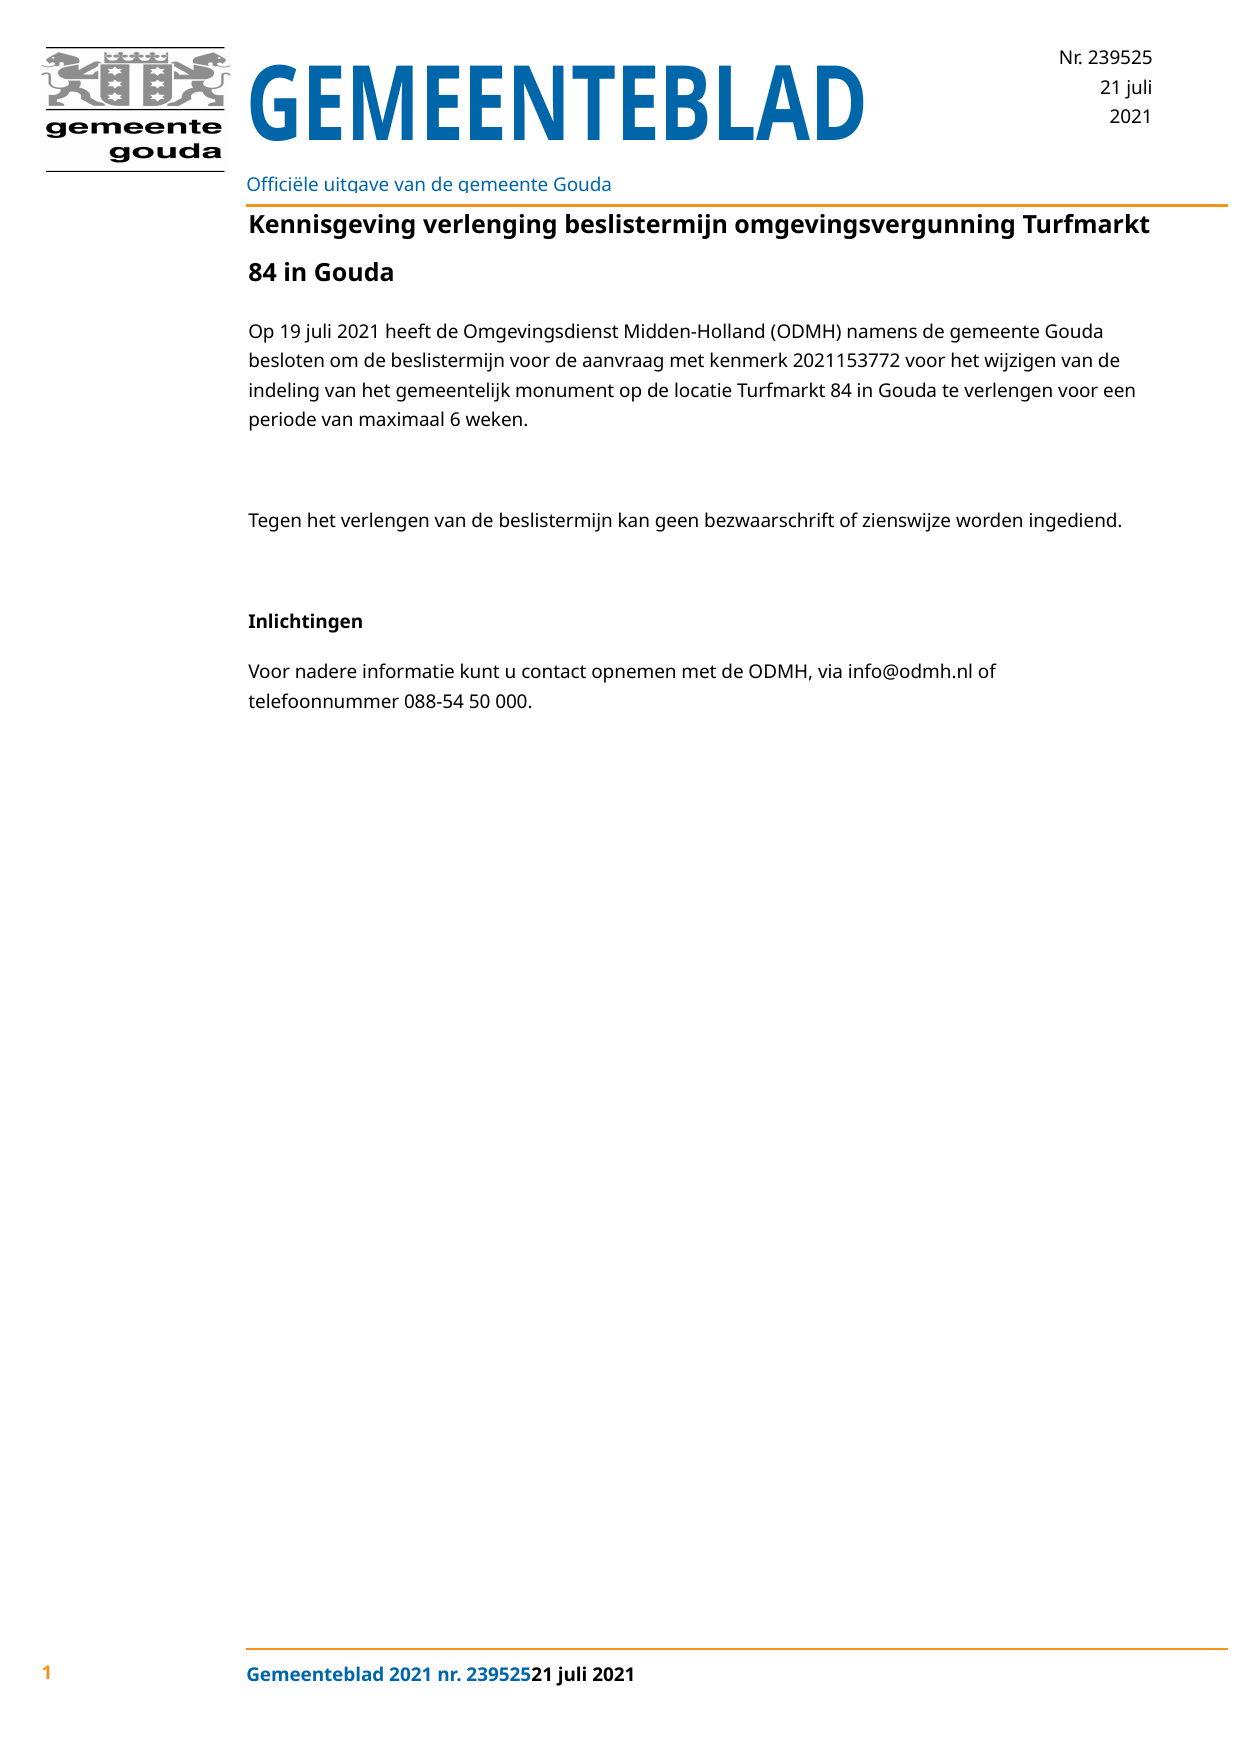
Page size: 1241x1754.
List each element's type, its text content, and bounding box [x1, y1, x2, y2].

picture [41, 47, 231, 172]
text Tegen het verlengen van de beslistermijn kan geen bezwaarschrift of zienswijze worden ingediend. [248, 507, 1152, 533]
text Voor nadere informatie kunt u contact opnemen met de ODMH, via info@odmh.nl of telefoonnummer 088-54 50 000. [248, 659, 1152, 714]
text Inlichtingen [248, 608, 1152, 634]
text Kennisgeving verlenging beslistermijn omgevingsvergunning Turfmarkt 84 in Gouda [248, 207, 1152, 288]
text Op 19 juli 2021 heeft de Omgevingsdienst Midden-Holland (ODMH) namens de gemeente Gouda besloten om de beslistermijn voor de aanvraag met kenmerk 2021153772 voor het wijzigen van de indeling van het gemeentelijk monument op de locatie Turfmarkt 84 in Gouda te verlengen voor een periode van maximaal 6 weken. [248, 318, 1152, 432]
